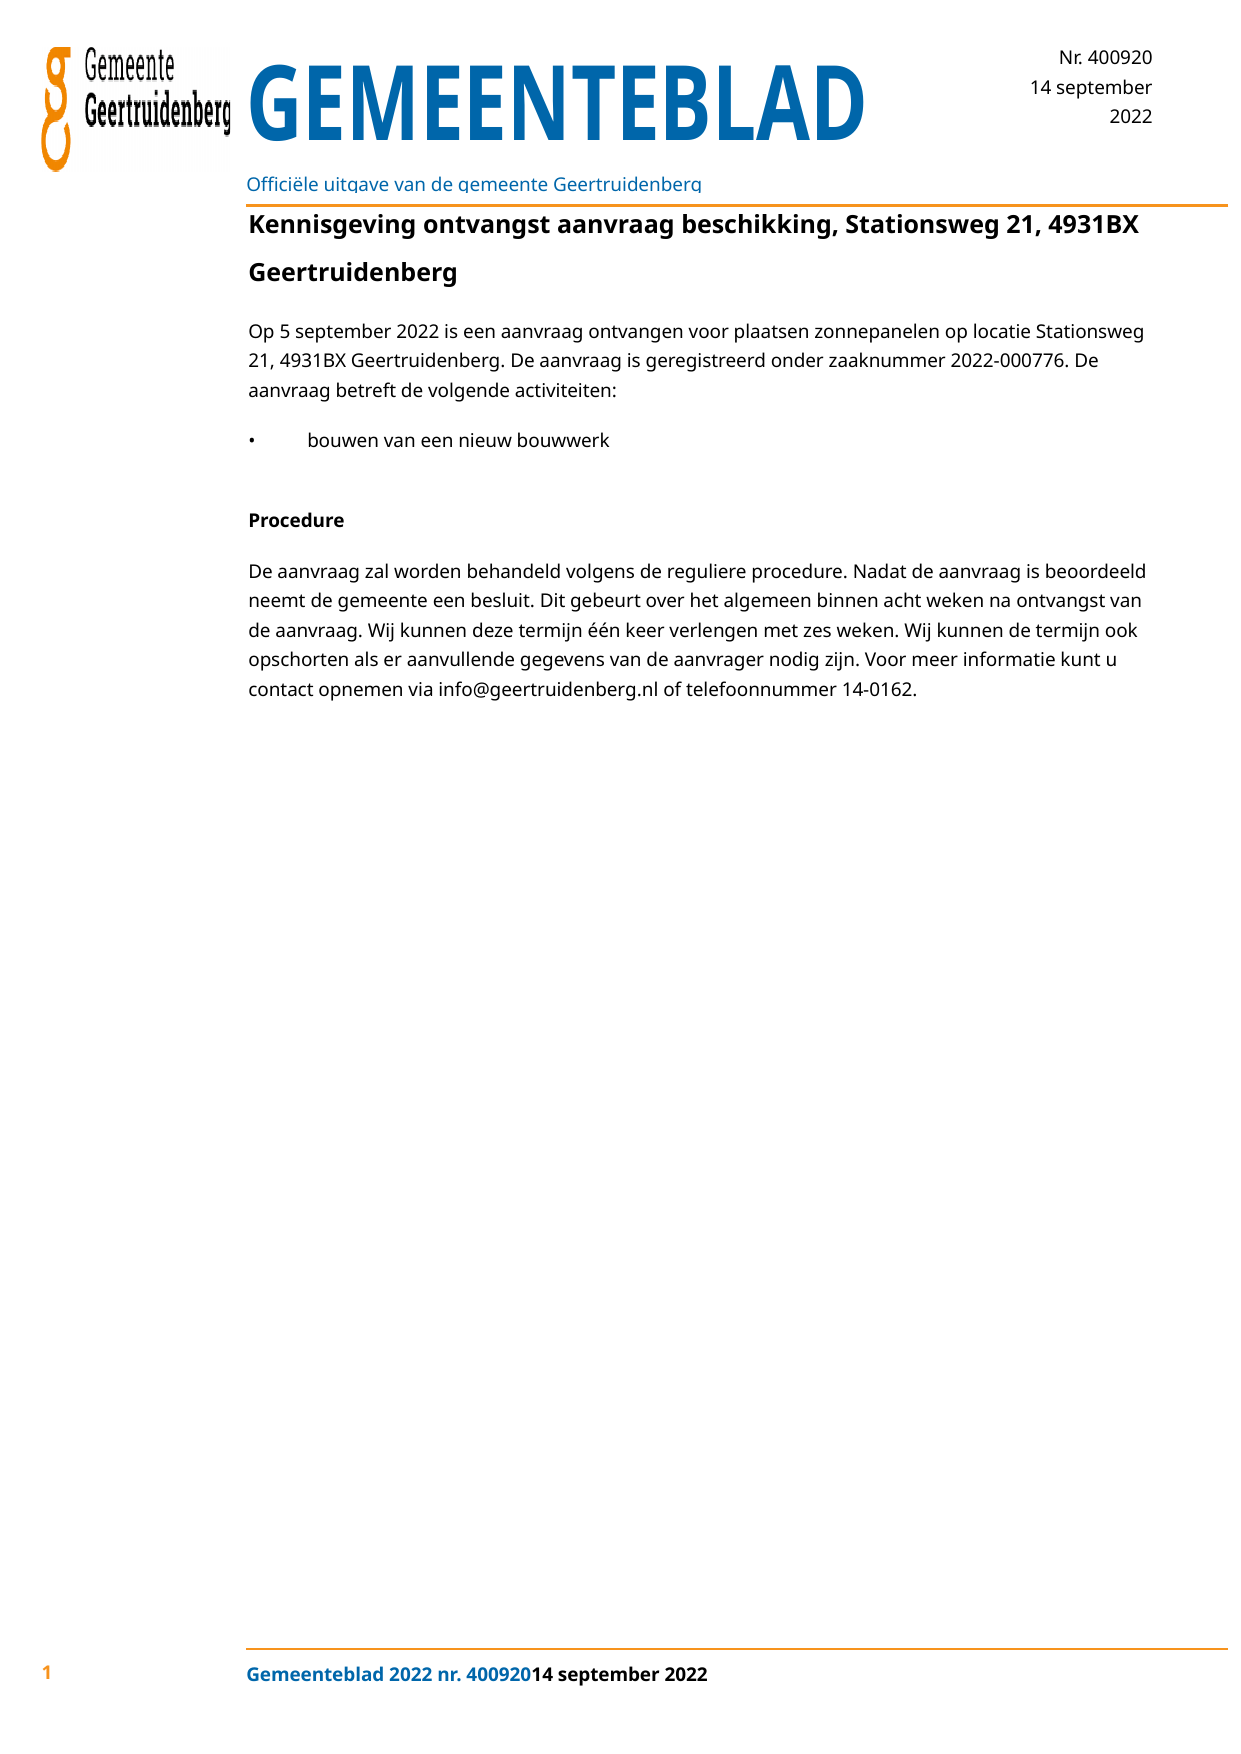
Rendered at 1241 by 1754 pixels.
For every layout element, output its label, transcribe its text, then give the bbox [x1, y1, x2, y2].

text Op 5 september 2022 is een aanvraag ontvangen voor plaatsen zonnepanelen op locatie Stationsweg 21, 4931BX Geertruidenberg. De aanvraag is geregistreerd onder zaaknummer 2022-000776. De aanvraag betreft de volgende activiteiten: [248, 318, 1152, 403]
text Procedure [248, 507, 1152, 533]
text De aanvraag zal worden behandeld volgens de reguliere procedure. Nadat de aanvraag is beoordeeld neemt de gemeente een besluit. Dit gebeurt over het algemeen binnen acht weken na ontvangst van de aanvraag. Wij kunnen deze termijn één keer verlengen met zes weken. Wij kunnen de termijn ook opschorten als er aanvullende gegevens van de aanvrager nodig zijn. Voor meer informatie kunt u contact opnemen via info@geertruidenberg.nl of telefoonnummer 14-0162. [248, 558, 1152, 702]
text Kennisgeving ontvangst aanvraag beschikking, Stationsweg 21, 4931BX Geertruidenberg [248, 207, 1152, 288]
picture [41, 47, 231, 172]
list bouwen van een nieuw bouwwerk [248, 427, 1152, 453]
